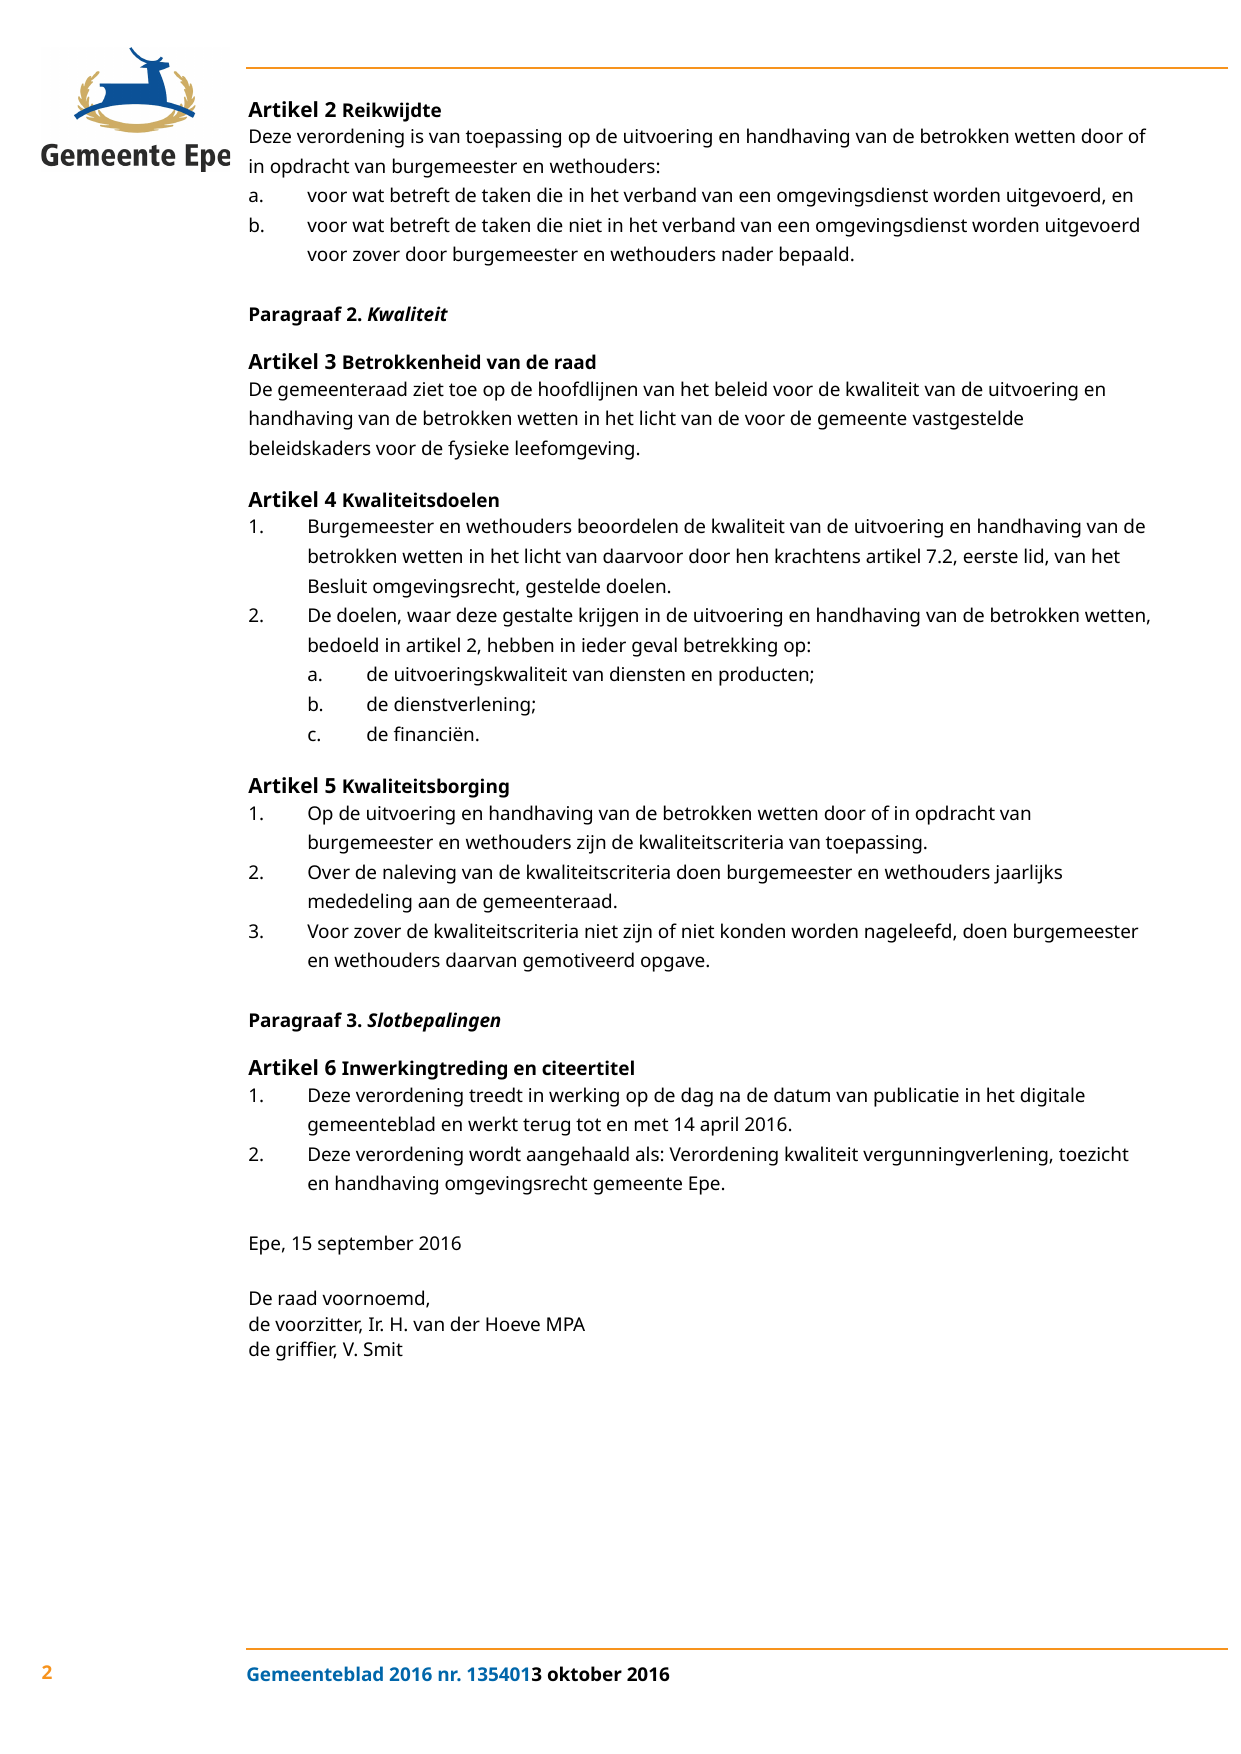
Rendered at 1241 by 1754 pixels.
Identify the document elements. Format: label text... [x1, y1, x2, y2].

text Artikel 5 Kwaliteitsborging [248, 771, 1152, 800]
text Artikel 4 Kwaliteitsdoelen [248, 485, 1152, 514]
list Deze verordening treedt in werking op de dag na de datum van publicatie in het digitale gemeenteblad en werkt terug tot en met 14 april 2016. [248, 1082, 1152, 1137]
text Paragraaf 3. Slotbepalingen [248, 1007, 1152, 1032]
text De gemeenteraad ziet toe op de hoofdlijnen van het beleid voor de kwaliteit van de uitvoering en handhaving van de betrokken wetten in het licht van de voor de gemeente vastgestelde beleidskaders voor de fysieke leefomgeving. [248, 376, 1152, 461]
list De doelen, waar deze gestalte krijgen in de uitvoering en handhaving van de betrokken wetten, bedoeld in artikel 2, hebben in ieder geval betrekking op: [248, 602, 1152, 658]
picture [41, 47, 231, 172]
list voor wat betreft de taken die niet in het verband van een omgevingsdienst worden uitgevoerd voor zover door burgemeester en wethouders nader bepaald. [248, 212, 1152, 267]
text Paragraaf 2. Kwaliteit [248, 301, 1152, 326]
list Op de uitvoering en handhaving van de betrokken wetten door of in opdracht van burgemeester en wethouders zijn de kwaliteitscriteria van toepassing. [248, 800, 1152, 855]
list voor wat betreft de taken die in het verband van een omgevingsdienst worden uitgevoerd, en [248, 182, 1152, 208]
list de dienstverlening; [307, 691, 1152, 717]
list Voor zover de kwaliteitscriteria niet zijn of niet konden worden nageleefd, doen burgemeester en wethouders daarvan gemotiveerd opgave. [248, 918, 1152, 973]
text Deze verordening is van toepassing op de uitvoering en handhaving van de betrokken wetten door of in opdracht van burgemeester en wethouders: [248, 123, 1152, 178]
list Burgemeester en wethouders beoordelen de kwaliteit van de uitvoering en handhaving van de betrokken wetten in het licht van daarvoor door hen krachtens artikel 7.2, eerste lid, van het Besluit omgevingsrecht, gestelde doelen. [248, 514, 1152, 599]
text Artikel 3 Betrokkenheid van de raad [248, 347, 1152, 376]
list Over de naleving van de kwaliteitscriteria doen burgemeester en wethouders jaarlijks mededeling aan de gemeenteraad. [248, 859, 1152, 914]
text Epe, 15 september 2016 [248, 1230, 1152, 1255]
text Artikel 6 Inwerkingtreding en citeertitel [248, 1053, 1152, 1082]
text De raad voornoemd, [248, 1285, 1152, 1311]
text Artikel 2 Reikwijdte [248, 95, 1152, 123]
text de voorzitter, Ir. H. van der Hoeve MPA [248, 1311, 1152, 1336]
list de financiën. [307, 721, 1152, 747]
list Deze verordening wordt aangehaald als: Verordening kwaliteit vergunningverlening, toezicht en handhaving omgevingsrecht gemeente Epe. [248, 1141, 1152, 1196]
text de griffier, V. Smit [248, 1336, 1152, 1362]
list de uitvoeringskwaliteit van diensten en producten; [307, 662, 1152, 687]
